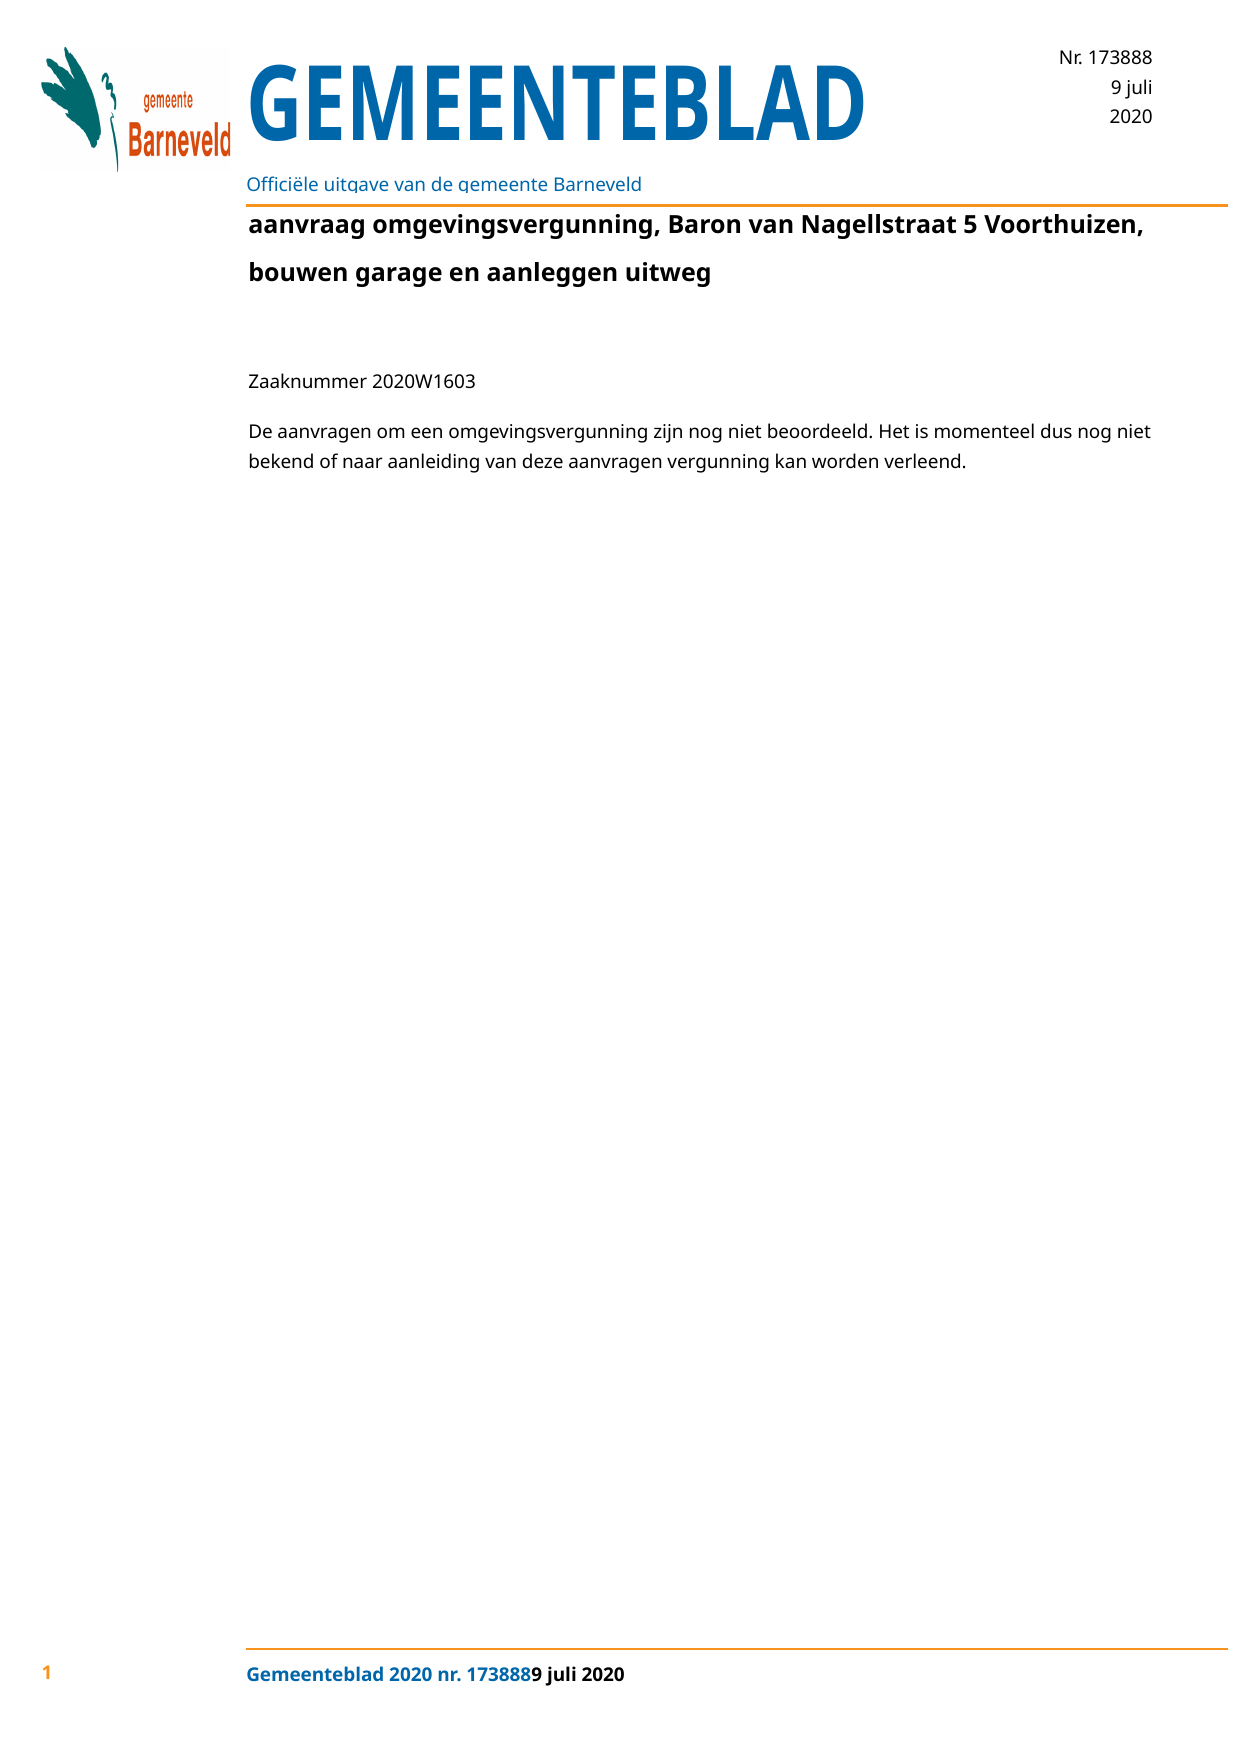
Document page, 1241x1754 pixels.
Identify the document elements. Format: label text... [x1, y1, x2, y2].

text aanvraag omgevingsvergunning, Baron van Nagellstraat 5 Voorthuizen, bouwen garage en aanleggen uitweg [248, 207, 1152, 288]
text Zaaknummer 2020W1603 [248, 368, 1152, 394]
picture [41, 47, 231, 172]
text De aanvragen om een omgevingsvergunning zijn nog niet beoordeeld. Het is momenteel dus nog niet bekend of naar aanleiding van deze aanvragen vergunning kan worden verleend. [248, 419, 1152, 474]
